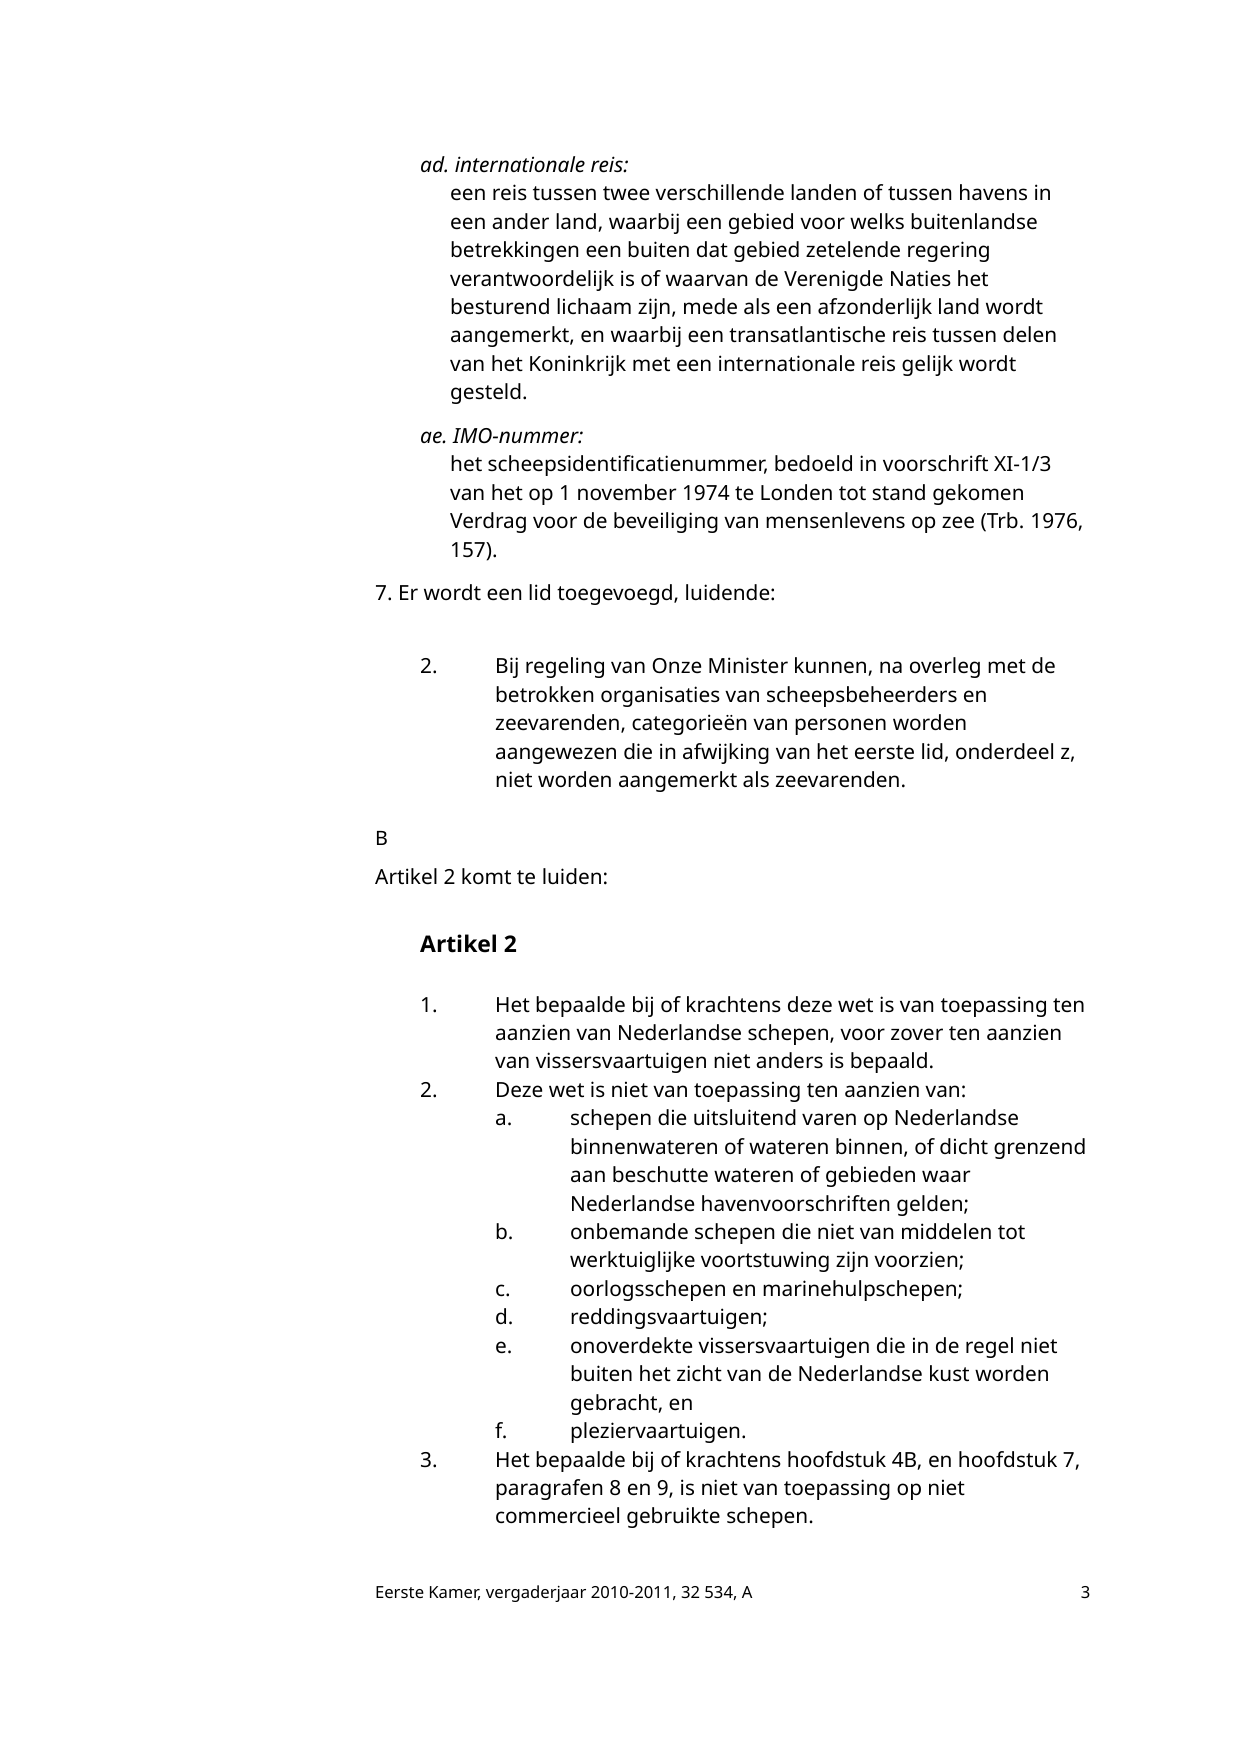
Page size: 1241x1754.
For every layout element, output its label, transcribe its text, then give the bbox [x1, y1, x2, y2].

list oorlogsschepen en marinehulpschepen; [495, 1274, 1090, 1302]
text het scheepsidentificatienummer, bedoeld in voorschrift XI-1/3 van het op 1 november 1974 te Londen tot stand gekomen Verdrag voor de beveiliging van mensenlevens op zee (Trb. 1976, 157). [450, 449, 1090, 563]
list Het bepaalde bij of krachtens hoofdstuk 4B, en hoofdstuk 7, paragrafen 8 en 9, is niet van toepassing op niet commercieel gebruikte schepen. [420, 1445, 1090, 1530]
list pleziervaartuigen. [495, 1416, 1090, 1445]
text ae. IMO-nummer: [420, 421, 1090, 449]
text 7. Er wordt een lid toegevoegd, luidende: [375, 578, 1090, 607]
list Het bepaalde bij of krachtens deze wet is van toepassing ten aanzien van Nederlandse schepen, voor zover ten aanzien van vissersvaartuigen niet anders is bepaald. [420, 990, 1090, 1075]
subtitle Artikel 2 [420, 928, 1090, 960]
list reddingsvaartuigen; [495, 1302, 1090, 1331]
list onbemande schepen die niet van middelen tot werktuiglijke voortstuwing zijn voorzien; [495, 1217, 1090, 1274]
list schepen die uitsluitend varen op Nederlandse binnenwateren of wateren binnen, of dicht grenzend aan beschutte wateren of gebieden waar Nederlandse havenvoorschriften gelden; [495, 1103, 1090, 1217]
text ad. internationale reis: [420, 150, 1090, 178]
list onoverdekte vissersvaartuigen die in de regel niet buiten het zicht van de Nederlandse kust worden gebracht, en [495, 1331, 1090, 1416]
list Deze wet is niet van toepassing ten aanzien van: [420, 1075, 1090, 1103]
text B [375, 824, 1090, 851]
text Artikel 2 komt te luiden: [375, 862, 1090, 891]
text een reis tussen twee verschillende landen of tussen havens in een ander land, waarbij een gebied voor welks buitenlandse betrekkingen een buiten dat gebied zetelende regering verantwoordelijk is of waarvan de Verenigde Naties het besturend lichaam zijn, mede als een afzonderlijk land wordt aangemerkt, en waarbij een transatlantische reis tussen delen van het Koninkrijk met een internationale reis gelijk wordt gesteld. [450, 178, 1090, 406]
list Bij regeling van Onze Minister kunnen, na overleg met de betrokken organisaties van scheepsbeheerders en zeevarenden, categorieën van personen worden aangewezen die in afwijking van het eerste lid, onderdeel z, niet worden aangemerkt als zeevarenden. [420, 652, 1090, 794]
